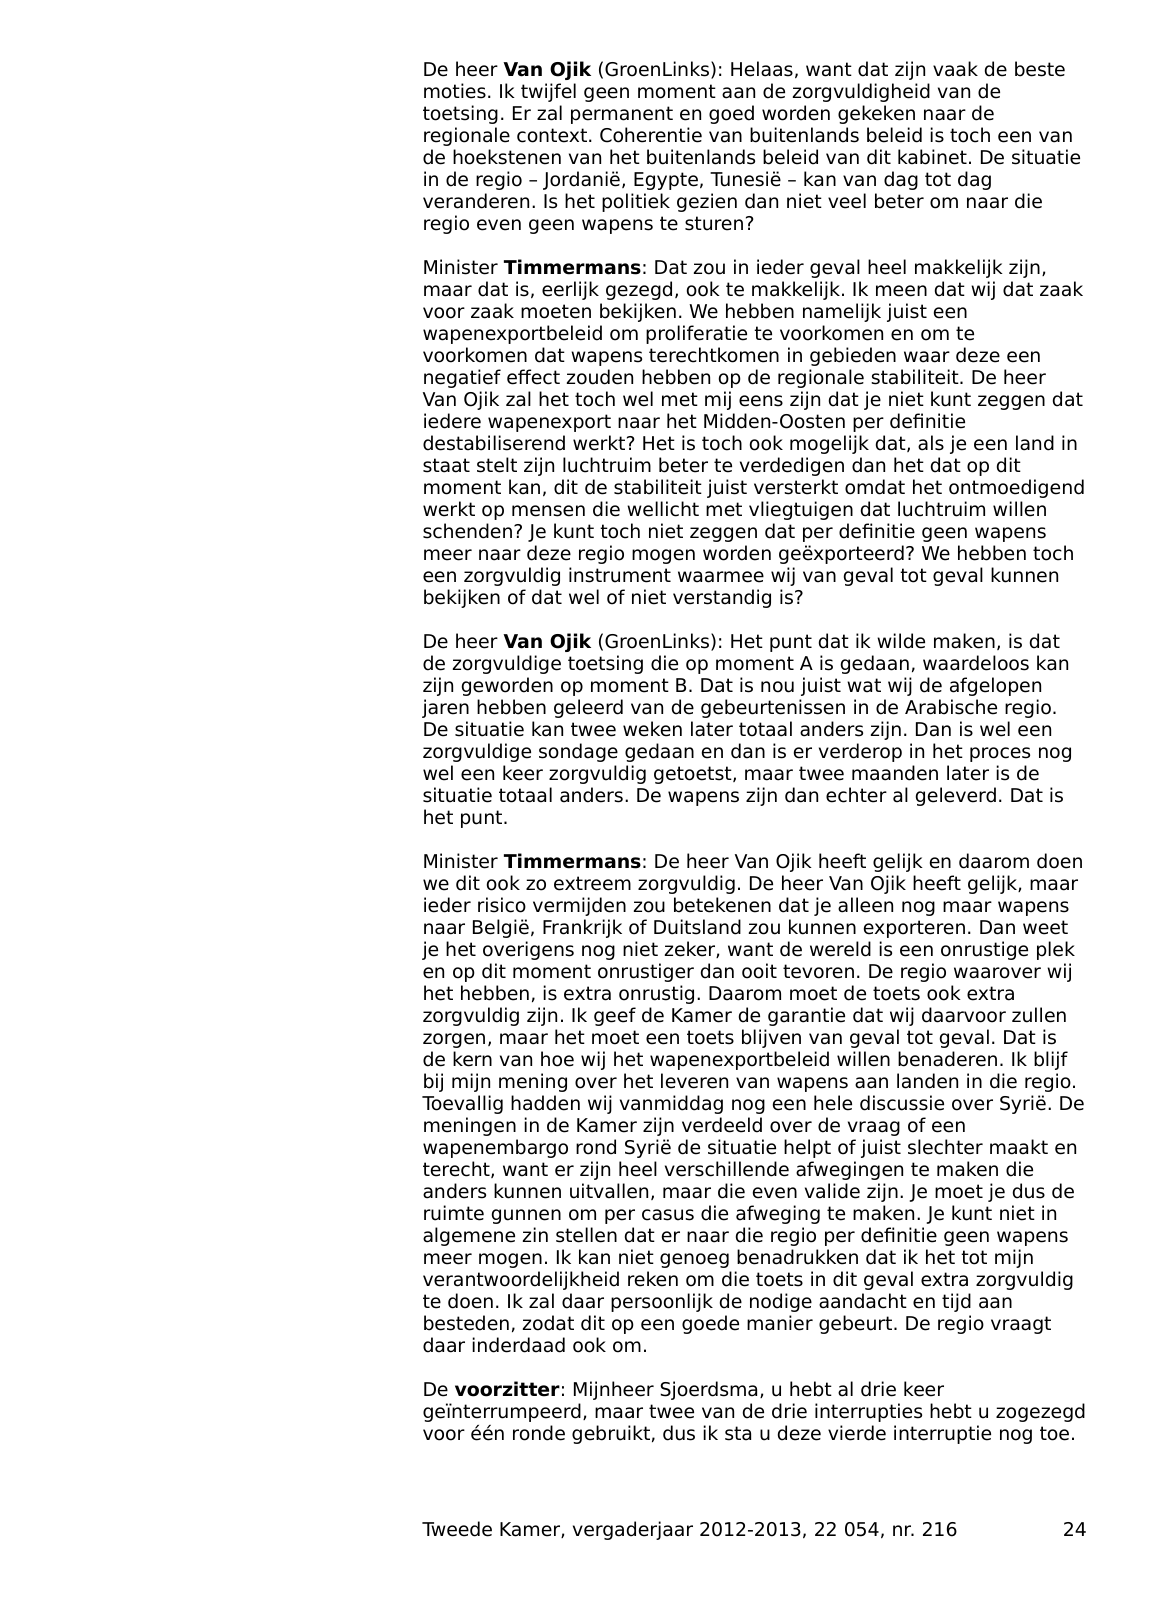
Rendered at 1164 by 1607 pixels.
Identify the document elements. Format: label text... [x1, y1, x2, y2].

text Minister Timmermans: Dat zou in ieder geval heel makkelijk zijn, maar dat is, eerlijk gezegd, ook te makkelijk. Ik meen dat wij dat zaak voor zaak moeten bekijken. We hebben namelijk juist een wapenexportbeleid om proliferatie te voorkomen en om te voorkomen dat wapens terechtkomen in gebieden waar deze een negatief effect zouden hebben op de regionale stabiliteit. De heer Van Ojik zal het toch wel met mij eens zijn dat je niet kunt zeggen dat iedere wapenexport naar het Midden-Oosten per definitie destabiliserend werkt? Het is toch ook mogelijk dat, als je een land in staat stelt zijn luchtruim beter te verdedigen dan het dat op dit moment kan, dit de stabiliteit juist versterkt omdat het ontmoedigend werkt op mensen die wellicht met vliegtuigen dat luchtruim willen schenden? Je kunt toch niet zeggen dat per definitie geen wapens meer naar deze regio mogen worden geëxporteerd? We hebben toch een zorgvuldig instrument waarmee wij van geval tot geval kunnen bekijken of dat wel of niet verstandig is? [422, 257, 1087, 609]
text De heer Van Ojik (GroenLinks): Het punt dat ik wilde maken, is dat de zorgvuldige toetsing die op moment A is gedaan, waardeloos kan zijn geworden op moment B. Dat is nou juist wat wij de afgelopen jaren hebben geleerd van de gebeurtenissen in de Arabische regio. De situatie kan twee weken later totaal anders zijn. Dan is wel een zorgvuldige sondage gedaan en dan is er verderop in het proces nog wel een keer zorgvuldig getoetst, maar twee maanden later is de situatie totaal anders. De wapens zijn dan echter al geleverd. Dat is het punt. [422, 631, 1087, 829]
text Minister Timmermans: De heer Van Ojik heeft gelijk en daarom doen we dit ook zo extreem zorgvuldig. De heer Van Ojik heeft gelijk, maar ieder risico vermijden zou betekenen dat je alleen nog maar wapens naar België, Frankrijk of Duitsland zou kunnen exporteren. Dan weet je het overigens nog niet zeker, want de wereld is een onrustige plek en op dit moment onrustiger dan ooit tevoren. De regio waarover wij het hebben, is extra onrustig. Daarom moet de toets ook extra zorgvuldig zijn. Ik geef de Kamer de garantie dat wij daarvoor zullen zorgen, maar het moet een toets blijven van geval tot geval. Dat is de kern van hoe wij het wapenexportbeleid willen benaderen. Ik blijf bij mijn mening over het leveren van wapens aan landen in die regio. Toevallig hadden wij vanmiddag nog een hele discussie over Syrië. De meningen in de Kamer zijn verdeeld over de vraag of een wapenembargo rond Syrië de situatie helpt of juist slechter maakt en terecht, want er zijn heel verschillende afwegingen te maken die anders kunnen uitvallen, maar die even valide zijn. Je moet je dus de ruimte gunnen om per casus die afweging te maken. Je kunt niet in algemene zin stellen dat er naar die regio per definitie geen wapens meer mogen. Ik kan niet genoeg benadrukken dat ik het tot mijn verantwoordelijkheid reken om die toets in dit geval extra zorgvuldig te doen. Ik zal daar persoonlijk de nodige aandacht en tijd aan besteden, zodat dit op een goede manier gebeurt. De regio vraagt daar inderdaad ook om. [422, 851, 1087, 1356]
text De heer Van Ojik (GroenLinks): Helaas, want dat zijn vaak de beste moties. Ik twijfel geen moment aan de zorgvuldigheid van de toetsing. Er zal permanent en goed worden gekeken naar de regionale context. Coherentie van buitenlands beleid is toch een van de hoekstenen van het buitenlands beleid van dit kabinet. De situatie in de regio – Jordanië, Egypte, Tunesië – kan van dag tot dag veranderen. Is het politiek gezien dan niet veel beter om naar die regio even geen wapens te sturen? [422, 59, 1087, 235]
text De voorzitter: Mijnheer Sjoerdsma, u hebt al drie keer geïnterrumpeerd, maar twee van de drie interrupties hebt u zogezegd voor één ronde gebruikt, dus ik sta u deze vierde interruptie nog toe. [422, 1379, 1087, 1444]
